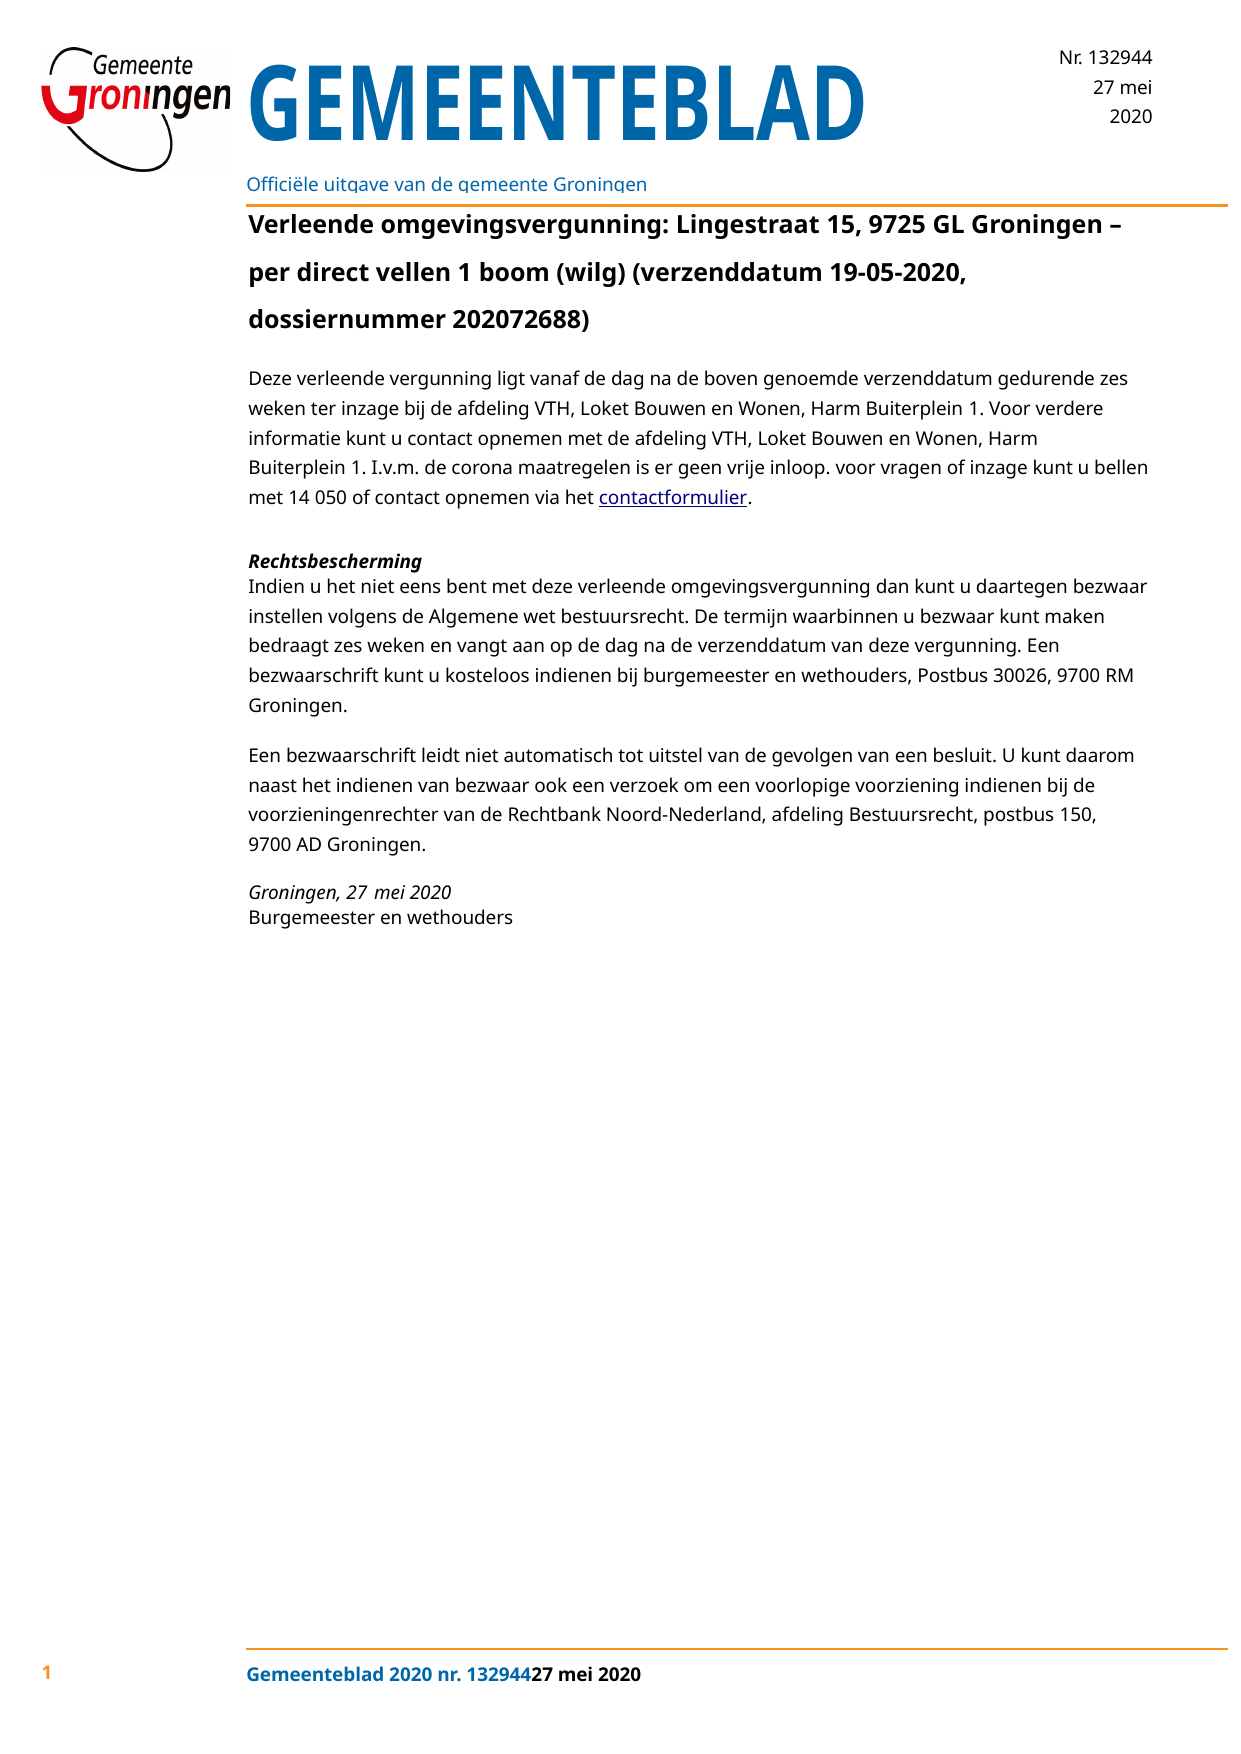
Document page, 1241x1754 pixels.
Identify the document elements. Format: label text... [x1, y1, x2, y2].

text Verleende omgevingsvergunning: Lingestraat 15, 9725 GL Groningen – per direct vellen 1 boom (wilg) (verzenddatum 19-05-2020, dossiernummer 202072688) [248, 207, 1152, 336]
text Burgemeester en wethouders [248, 904, 1152, 930]
text Een bezwaarschrift leidt niet automatisch tot uitstel van de gevolgen van een besluit. U kunt daarom naast het indienen van bezwaar ook een verzoek om een voorlopige voorziening indienen bij de voorzieningenrechter van de Rechtbank Noord-Nederland, afdeling Bestuursrecht, postbus 150, 9700 AD Groningen. [248, 742, 1152, 857]
picture [41, 47, 231, 172]
text Indien u het niet eens bent met deze verleende omgevingsvergunning dan kunt u daartegen bezwaar instellen volgens de Algemene wet bestuursrecht. De termijn waarbinnen u bezwaar kunt maken bedraagt zes weken en vangt aan op de dag na de verzenddatum van deze vergunning. Een bezwaarschrift kunt u kosteloos indienen bij burgemeester en wethouders, Postbus 30026, 9700 RM Groningen. [248, 573, 1152, 718]
text Deze verleende vergunning ligt vanaf de dag na de boven genoemde verzenddatum gedurende zes weken ter inzage bij de afdeling VTH, Loket Bouwen en Wonen, Harm Buiterplein 1. Voor verdere informatie kunt u contact opnemen met de afdeling VTH, Loket Bouwen en Wonen, Harm Buiterplein 1. I.v.m. de corona maatregelen is er geen vrije inloop. voor vragen of inzage kunt u bellen met 14 050 of contact opnemen via het contactformulier. [248, 366, 1152, 509]
text Rechtsbescherming [248, 548, 1152, 573]
text Groningen, 27 mei 2020 [248, 879, 1152, 904]
